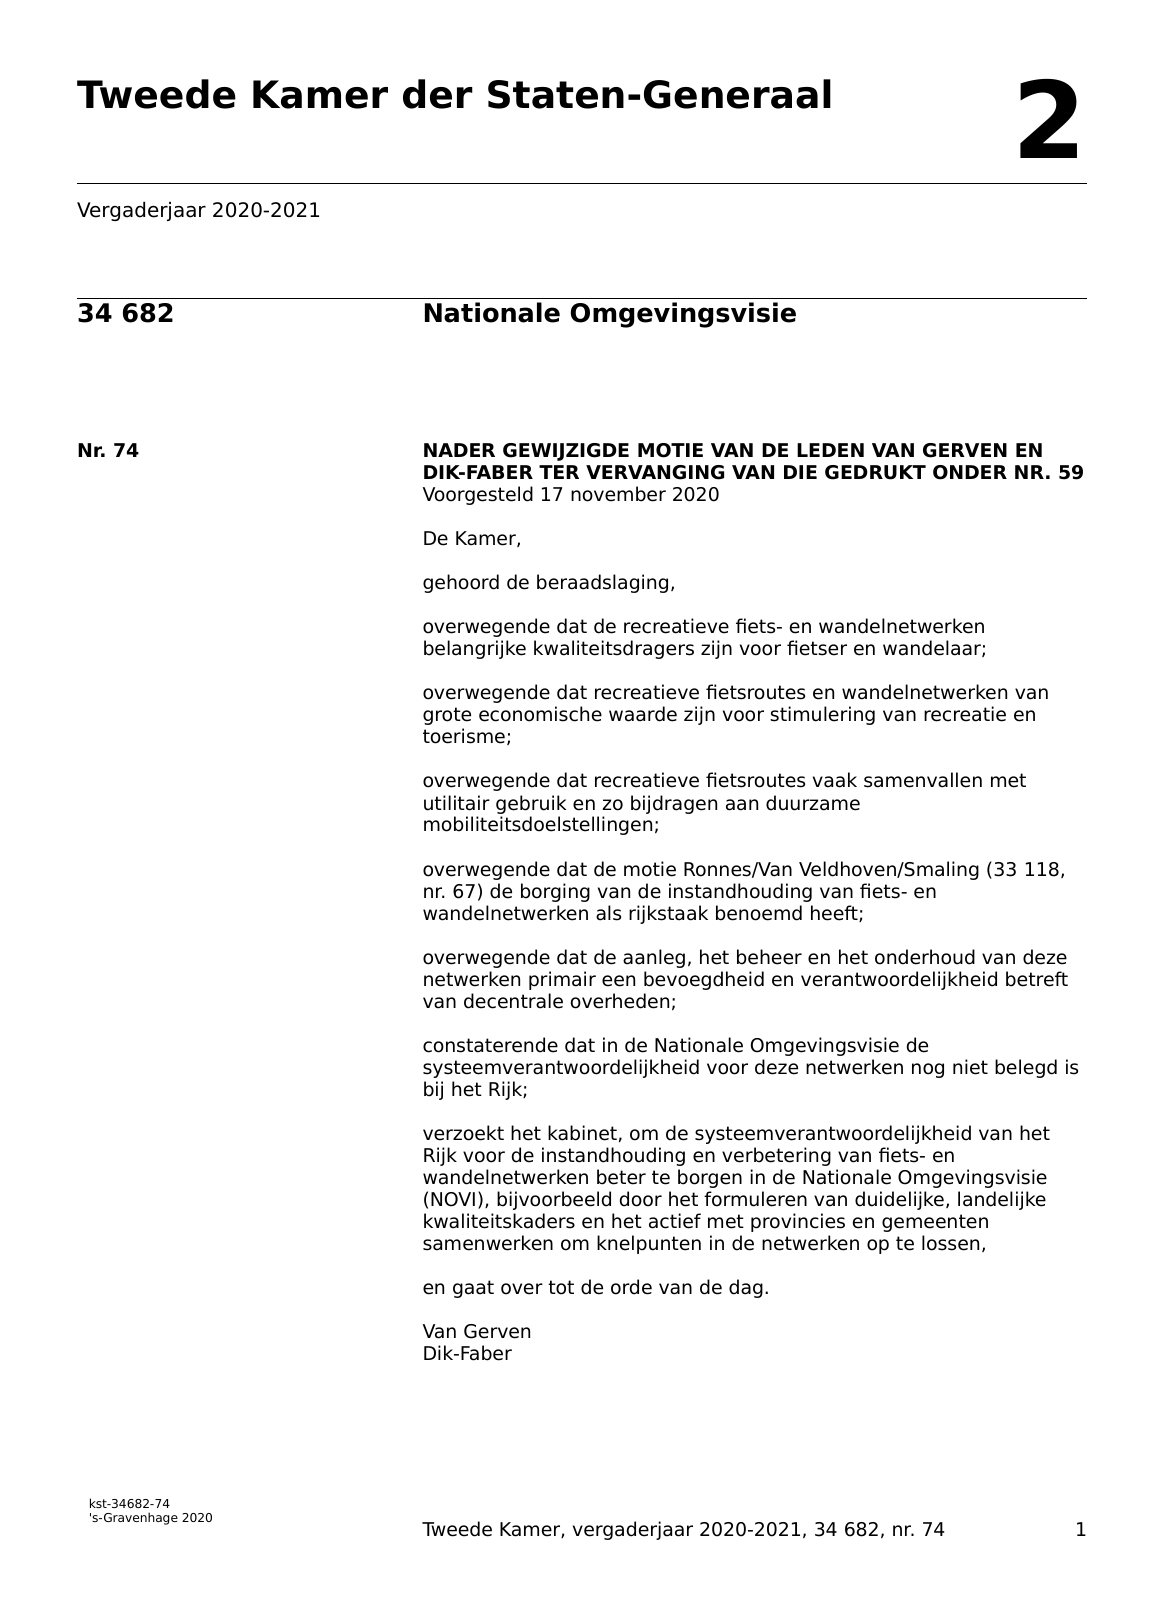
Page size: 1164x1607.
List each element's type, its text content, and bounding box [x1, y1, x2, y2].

text kst-34682-74 [88, 1497, 323, 1511]
table_header Tweede Kamer der Staten-Generaal [77, 59, 886, 183]
subtitle 34 682 Nationale Omgevingsvisie [77, 299, 1087, 329]
table_cell Vergaderjaar 2020-2021 [77, 184, 1087, 298]
text Voorgesteld 17 november 2020 [422, 484, 1087, 506]
text De Kamer, [422, 528, 1087, 550]
text Van Gerven [422, 1321, 1087, 1343]
text overwegende dat recreatieve fietsroutes en wandelnetwerken van grote economische waarde zijn voor stimulering van recreatie en toerisme; [422, 682, 1087, 748]
text 's-Gravenhage 2020 [88, 1511, 323, 1525]
text verzoekt het kabinet, om de systeemverantwoordelijkheid van het Rijk voor de instandhouding en verbetering van fiets- en wandelnetwerken beter te borgen in de Nationale Omgevingsvisie (NOVI), bijvoorbeeld door het formuleren van duidelijke, landelijke kwaliteitskaders en het actief met provincies en gemeenten samenwerken om knelpunten in de netwerken op te lossen, [422, 1123, 1087, 1255]
subtitle Nr. 74 NADER GEWIJZIGDE MOTIE VAN DE LEDEN VAN GERVEN EN DIK-FABER TER VERVANGING VAN DIE GEDRUKT ONDER NR. 59 [77, 440, 1087, 484]
text Dik-Faber [422, 1343, 1087, 1365]
text overwegende dat de motie Ronnes/Van Veldhoven/Smaling (33 118, nr. 67) de borging van de instandhouding van fiets- en wandelnetwerken als rijkstaak benoemd heeft; [422, 858, 1087, 924]
text en gaat over tot de orde van de dag. [422, 1277, 1087, 1299]
text overwegende dat recreatieve fietsroutes vaak samenvallen met utilitair gebruik en zo bijdragen aan duurzame mobiliteitsdoelstellingen; [422, 770, 1087, 836]
text overwegende dat de aanleg, het beheer en het onderhoud van deze netwerken primair een bevoegdheid en verantwoordelijkheid betreft van decentrale overheden; [422, 947, 1087, 1013]
text overwegende dat de recreatieve fiets- en wandelnetwerken belangrijke kwaliteitsdragers zijn voor fietser en wandelaar; [422, 616, 1087, 660]
text constaterende dat in de Nationale Omgevingsvisie de systeemverantwoordelijkheid voor deze netwerken nog niet belegd is bij het Rijk; [422, 1035, 1087, 1101]
table_header 2 [886, 59, 1087, 183]
text gehoord de beraadslaging, [422, 572, 1087, 594]
